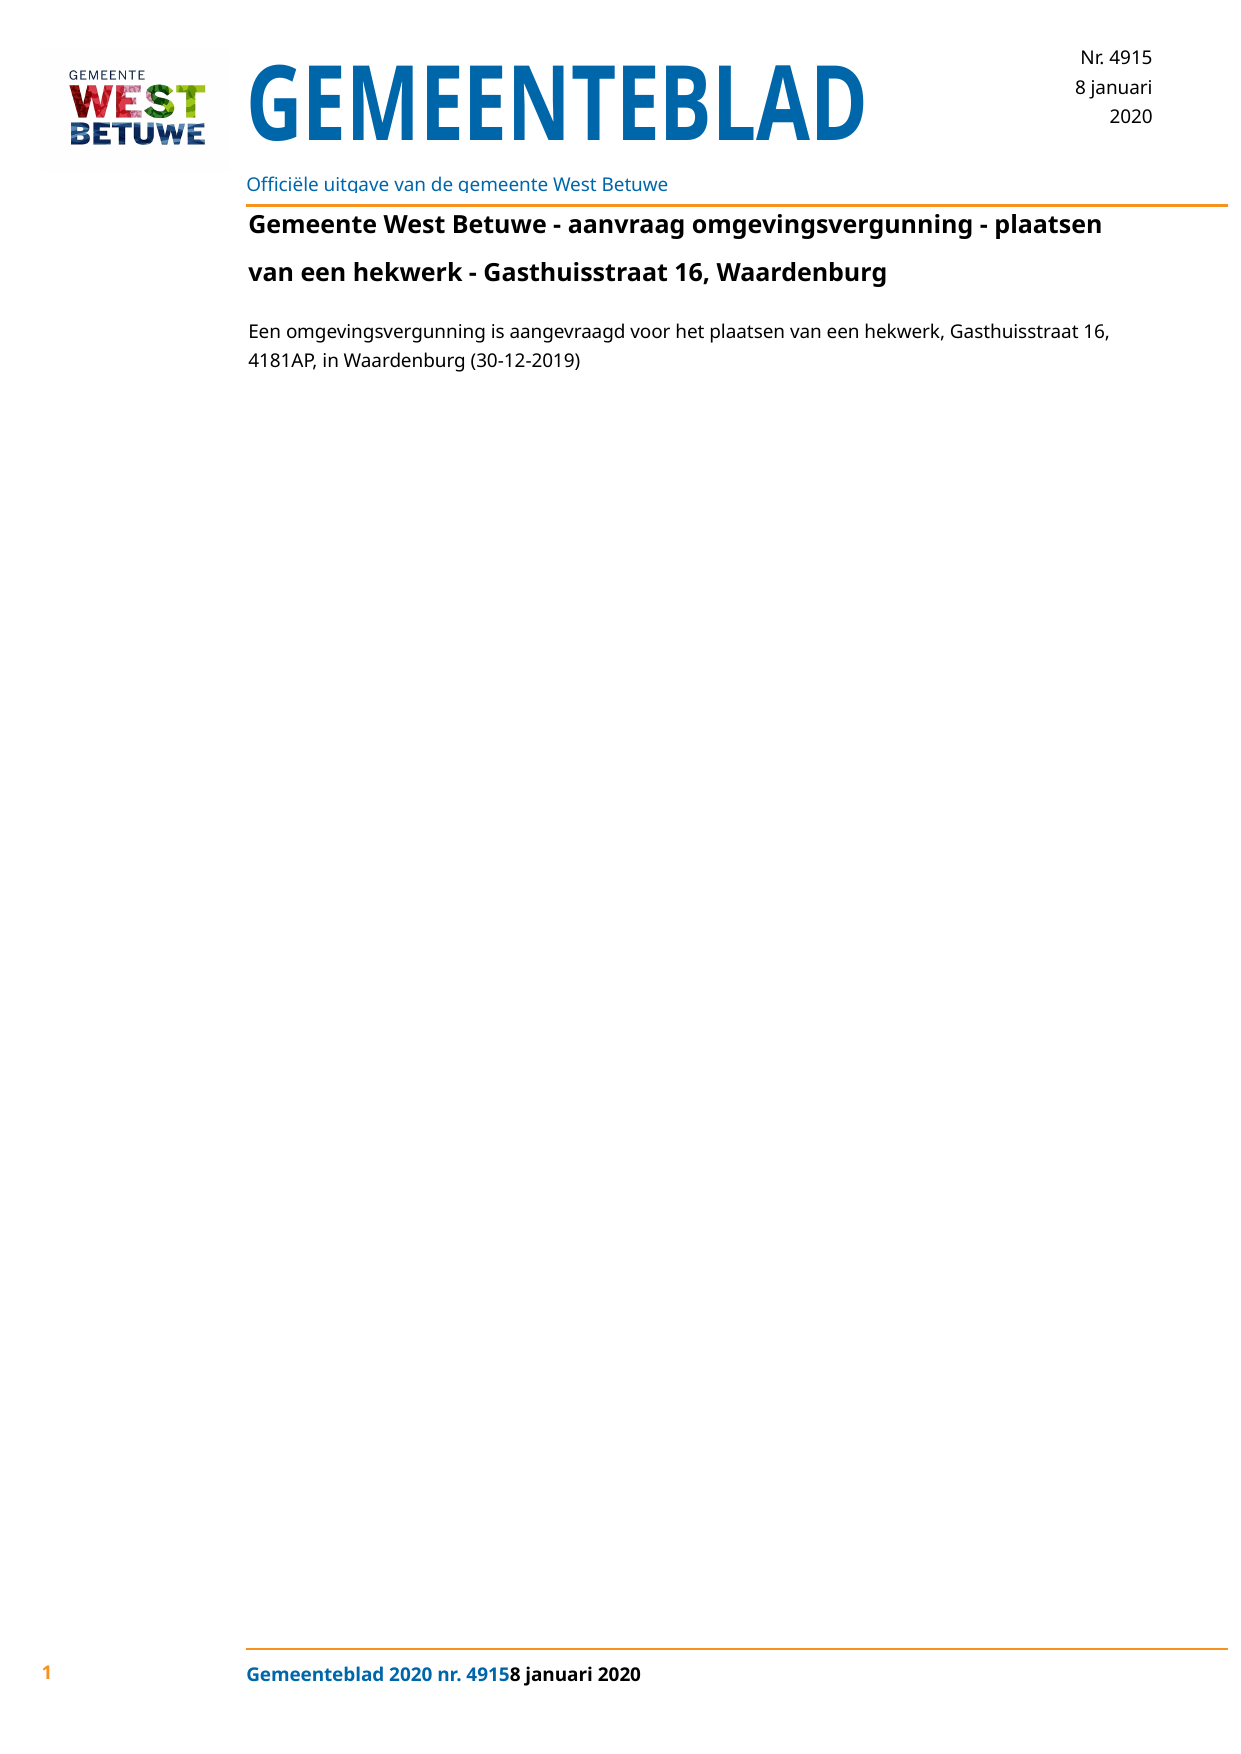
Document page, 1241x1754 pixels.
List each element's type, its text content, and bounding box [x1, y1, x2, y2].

picture [41, 47, 231, 172]
text Gemeente West Betuwe - aanvraag omgevingsvergunning - plaatsen van een hekwerk - Gasthuisstraat 16, Waardenburg [248, 207, 1152, 288]
text Een omgevingsvergunning is aangevraagd voor het plaatsen van een hekwerk, Gasthuisstraat 16, 4181AP, in Waardenburg (30-12-2019) [248, 318, 1152, 373]
